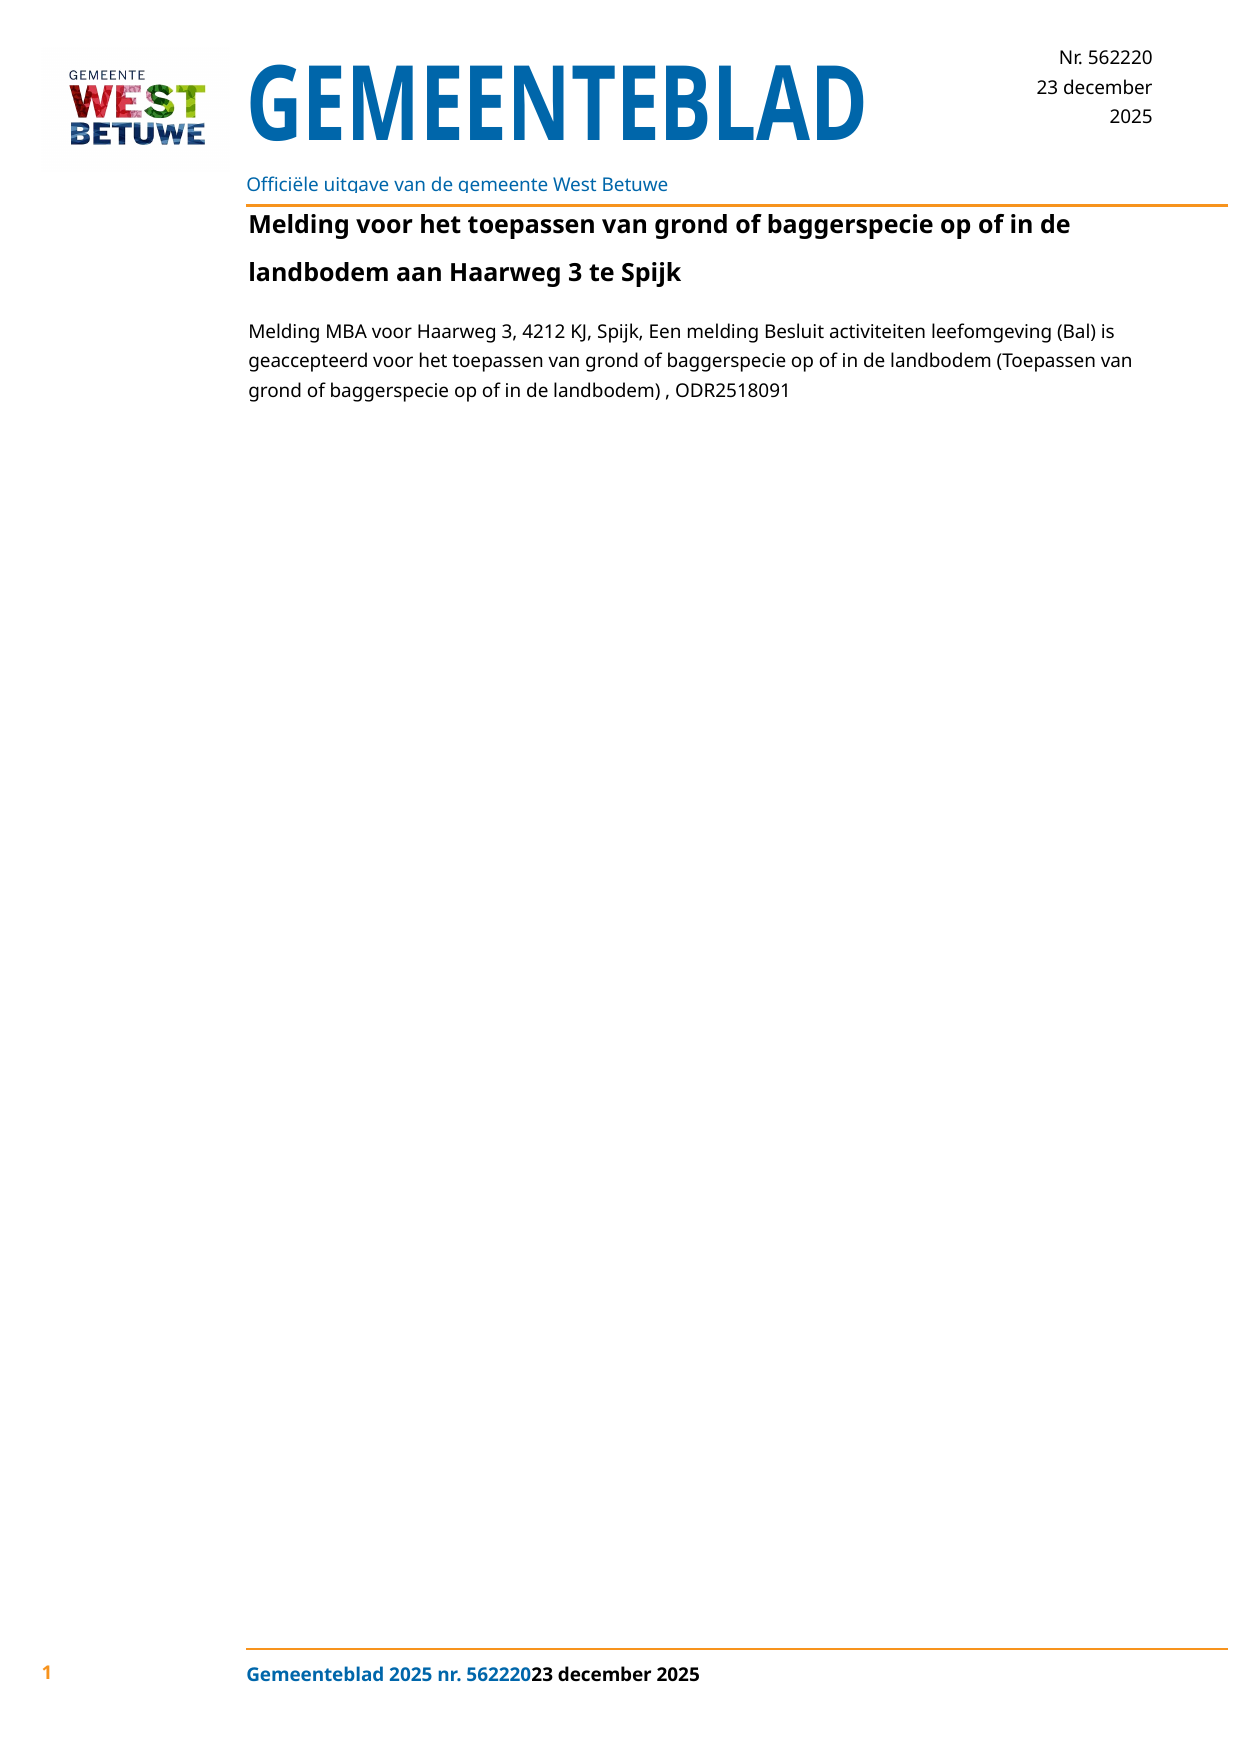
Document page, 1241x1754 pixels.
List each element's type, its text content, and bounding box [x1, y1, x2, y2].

picture [41, 47, 231, 172]
text Melding voor het toepassen van grond of baggerspecie op of in de landbodem aan Haarweg 3 te Spijk [248, 207, 1152, 288]
text Melding MBA voor Haarweg 3, 4212 KJ, Spijk, Een melding Besluit activiteiten leefomgeving (Bal) is geaccepteerd voor het toepassen van grond of baggerspecie op of in de landbodem (Toepassen van grond of baggerspecie op of in de landbodem) , ODR2518091 [248, 318, 1152, 403]
